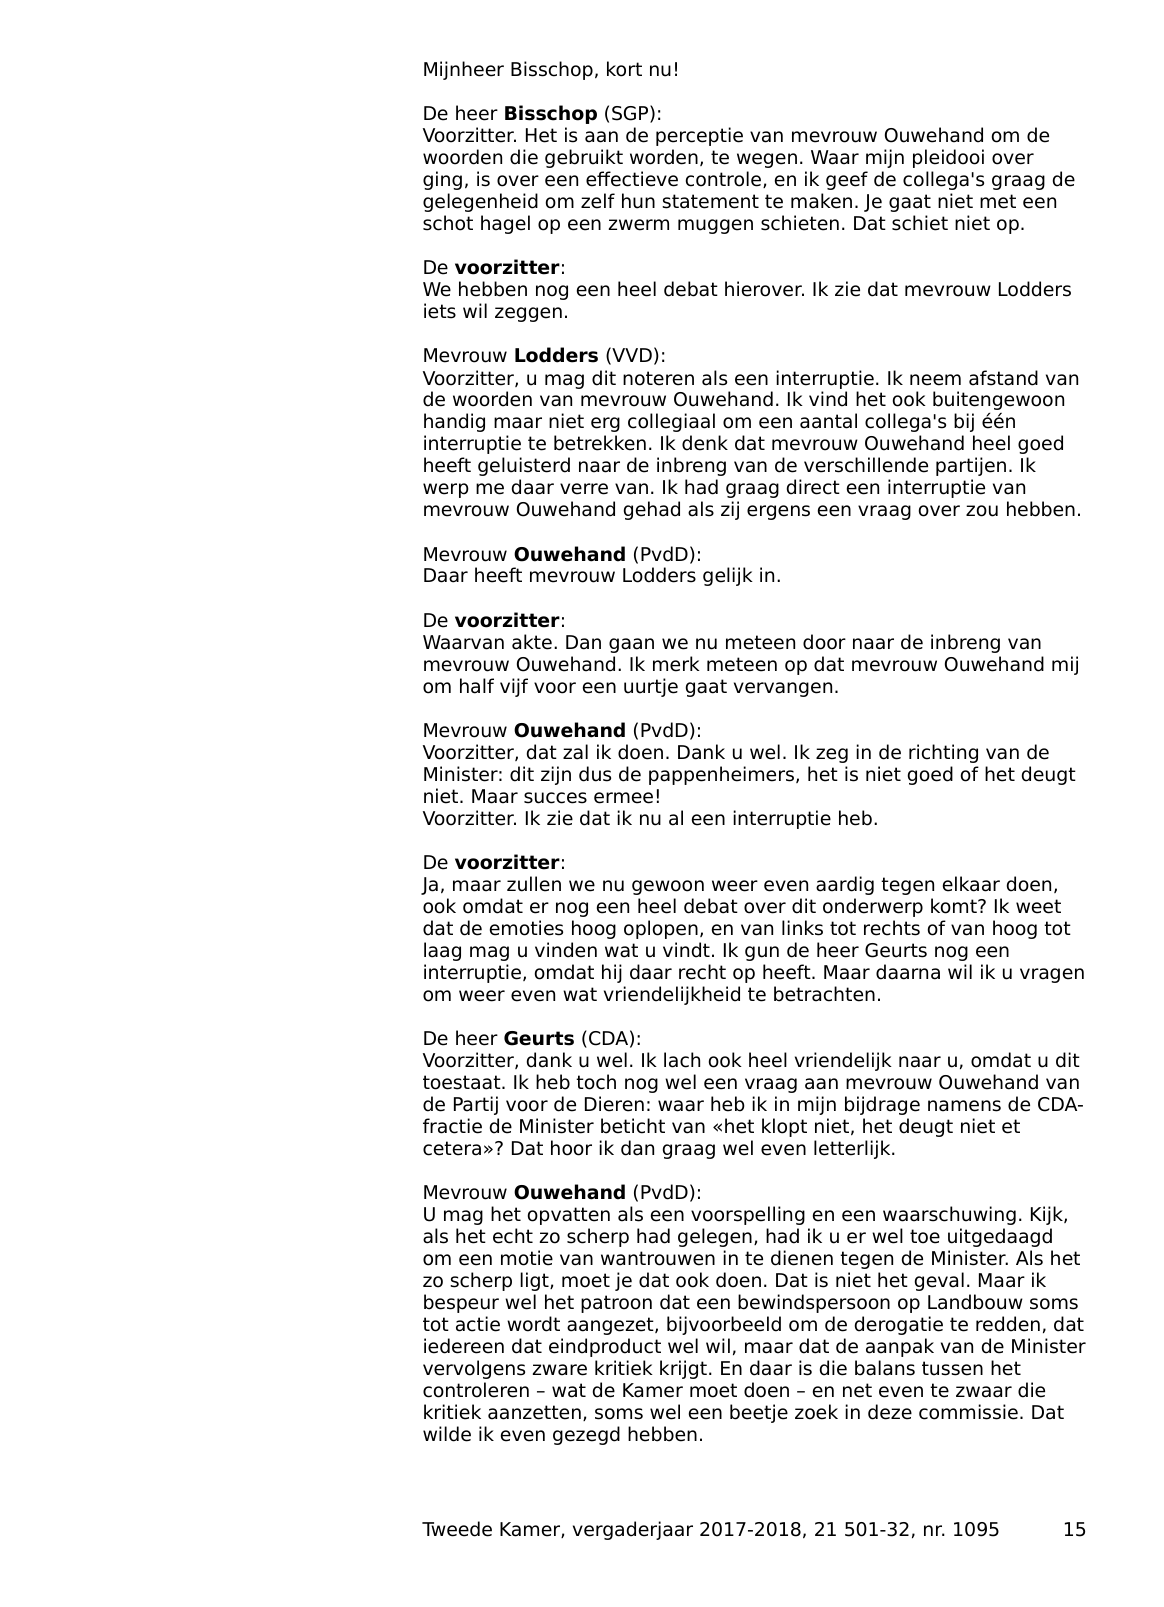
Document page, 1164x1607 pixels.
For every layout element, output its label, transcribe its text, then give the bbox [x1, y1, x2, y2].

text U mag het opvatten als een voorspelling en een waarschuwing. Kijk, als het echt zo scherp had gelegen, had ik u er wel toe uitgedaagd om een motie van wantrouwen in te dienen tegen de Minister. Als het zo scherp ligt, moet je dat ook doen. Dat is niet het geval. Maar ik bespeur wel het patroon dat een bewindspersoon op Landbouw soms tot actie wordt aangezet, bijvoorbeeld om de derogatie te redden, dat iedereen dat eindproduct wel wil, maar dat de aanpak van de Minister vervolgens zware kritiek krijgt. En daar is die balans tussen het controleren – wat de Kamer moet doen – en net even te zwaar die kritiek aanzetten, soms wel een beetje zoek in deze commissie. Dat wilde ik even gezegd hebben. [422, 1204, 1087, 1446]
text Mevrouw Ouwehand (PvdD): [422, 543, 1087, 565]
text Voorzitter. Het is aan de perceptie van mevrouw Ouwehand om de woorden die gebruikt worden, te wegen. Waar mijn pleidooi over ging, is over een effectieve controle, en ik geef de collega's graag de gelegenheid om zelf hun statement te maken. Je gaat niet met een schot hagel op een zwerm muggen schieten. Dat schiet niet op. [422, 125, 1087, 235]
text Daar heeft mevrouw Lodders gelijk in. [422, 565, 1087, 587]
text De heer Bisschop (SGP): [422, 103, 1087, 125]
text We hebben nog een heel debat hierover. Ik zie dat mevrouw Lodders iets wil zeggen. [422, 279, 1087, 323]
text Voorzitter, dat zal ik doen. Dank u wel. Ik zeg in de richting van de Minister: dit zijn dus de pappenheimers, het is niet goed of het deugt niet. Maar succes ermee! [422, 742, 1087, 808]
text Voorzitter, u mag dit noteren als een interruptie. Ik neem afstand van de woorden van mevrouw Ouwehand. Ik vind het ook buitengewoon handig maar niet erg collegiaal om een aantal collega's bij één interruptie te betrekken. Ik denk dat mevrouw Ouwehand heel goed heeft geluisterd naar de inbreng van de verschillende partijen. Ik werp me daar verre van. Ik had graag direct een interruptie van mevrouw Ouwehand gehad als zij ergens een vraag over zou hebben. [422, 367, 1087, 521]
text Ja, maar zullen we nu gewoon weer even aardig tegen elkaar doen, ook omdat er nog een heel debat over dit onderwerp komt? Ik weet dat de emoties hoog oplopen, en van links tot rechts of van hoog tot laag mag u vinden wat u vindt. Ik gun de heer Geurts nog een interruptie, omdat hij daar recht op heeft. Maar daarna wil ik u vragen om weer even wat vriendelijkheid te betrachten. [422, 874, 1087, 1006]
text De voorzitter: [422, 609, 1087, 632]
text Voorzitter, dank u wel. Ik lach ook heel vriendelijk naar u, omdat u dit toestaat. Ik heb toch nog wel een vraag aan mevrouw Ouwehand van de Partij voor de Dieren: waar heb ik in mijn bijdrage namens de CDA-fractie de Minister beticht van «het klopt niet, het deugt niet et cetera»? Dat hoor ik dan graag wel even letterlijk. [422, 1050, 1087, 1160]
text De voorzitter: [422, 852, 1087, 874]
text De heer Geurts (CDA): [422, 1028, 1087, 1050]
text De voorzitter: [422, 257, 1087, 279]
text Voorzitter. Ik zie dat ik nu al een interruptie heb. [422, 808, 1087, 829]
text Mevrouw Ouwehand (PvdD): [422, 1182, 1087, 1204]
text Mevrouw Ouwehand (PvdD): [422, 720, 1087, 742]
text Waarvan akte. Dan gaan we nu meteen door naar de inbreng van mevrouw Ouwehand. Ik merk meteen op dat mevrouw Ouwehand mij om half vijf voor een uurtje gaat vervangen. [422, 632, 1087, 697]
text Mevrouw Lodders (VVD): [422, 345, 1087, 367]
text Mijnheer Bisschop, kort nu! [422, 59, 1087, 81]
